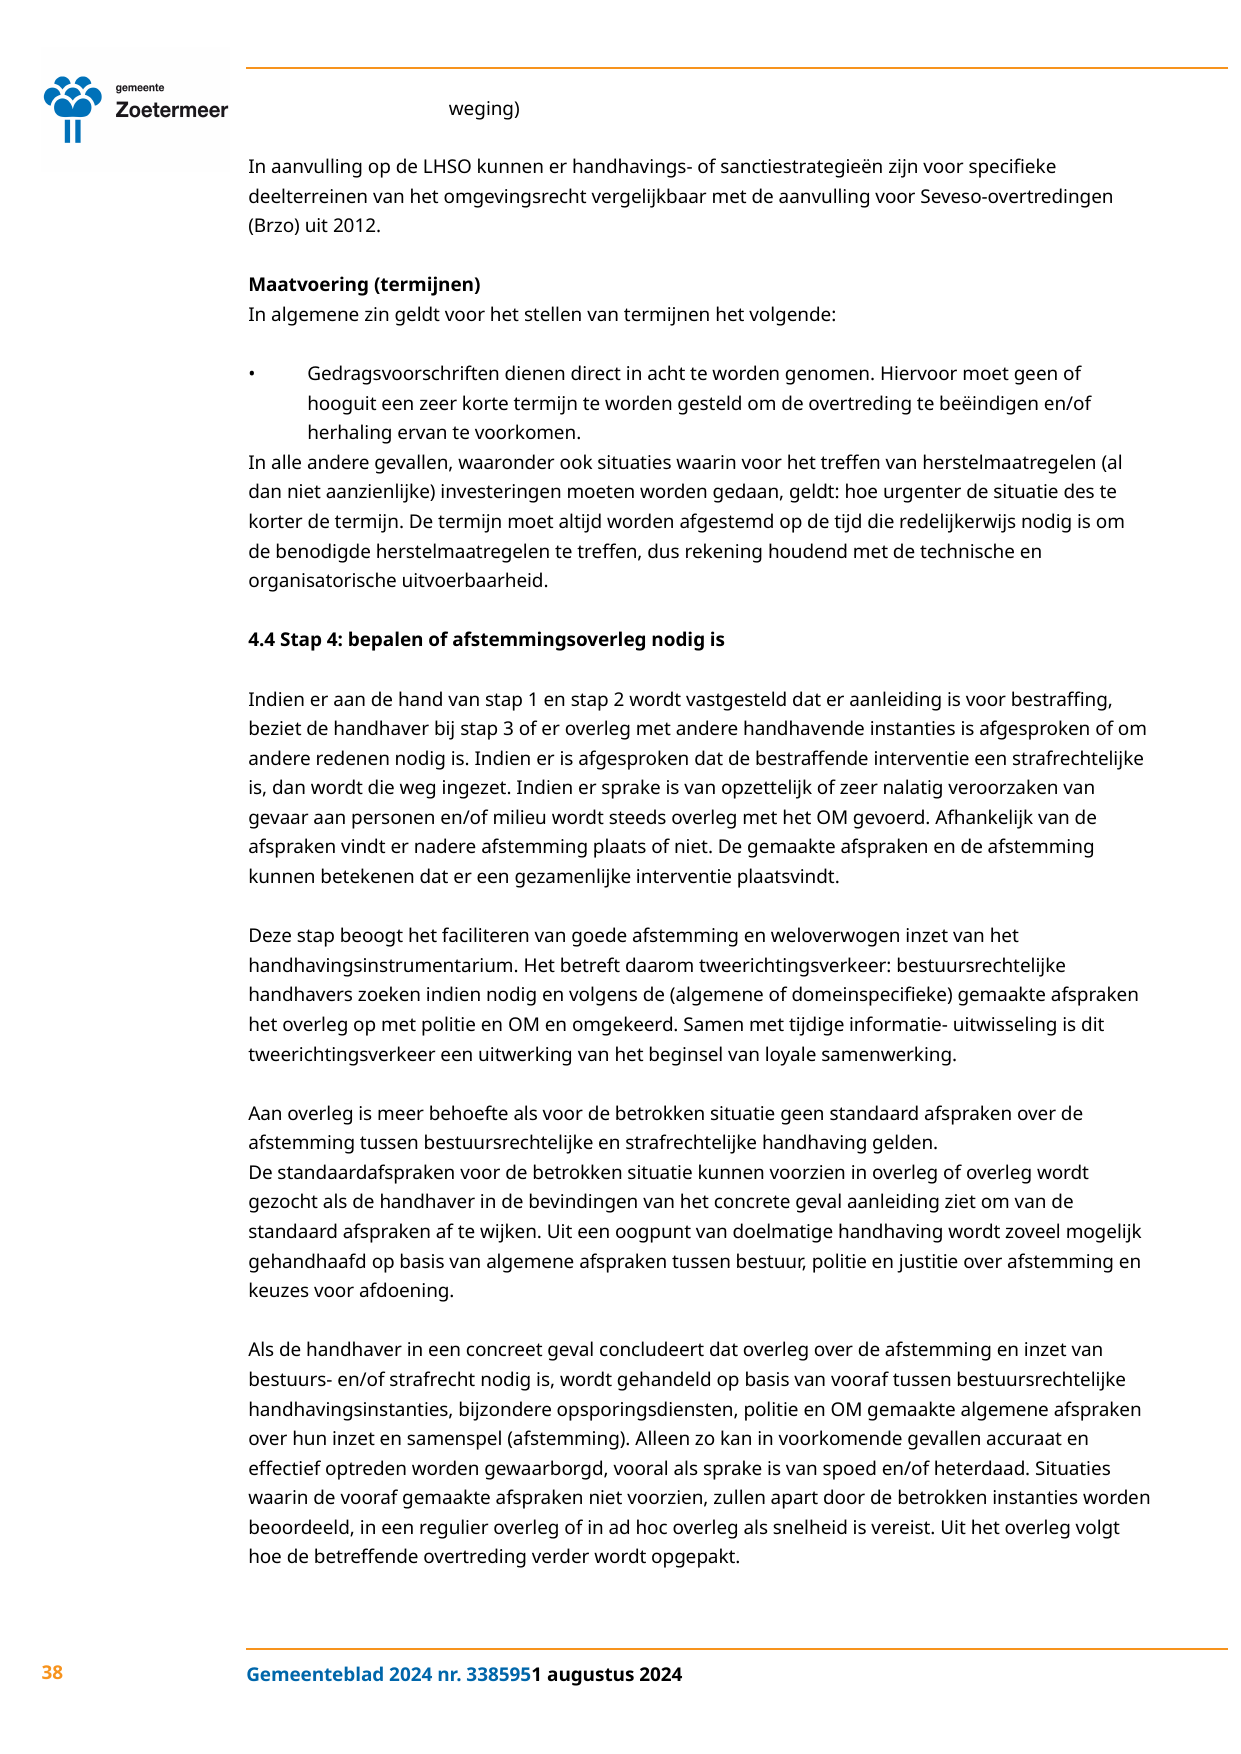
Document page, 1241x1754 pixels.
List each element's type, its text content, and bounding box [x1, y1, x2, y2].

text Aan overleg is meer behoefte als voor de betrokken situatie geen standaard afspraken over de afstemming tussen bestuursrechtelijke en strafrechtelijke handhaving gelden. [248, 1100, 1152, 1155]
table_cell [750, 95, 850, 121]
table_cell [650, 95, 750, 121]
table_cell [549, 95, 649, 121]
table_cell [248, 95, 348, 121]
text Deze stap beoogt het faciliteren van goede afstemming en weloverwogen inzet van het handhavingsinstrumentarium. Het betreft daarom tweerichtingsverkeer: bestuursrechtelijke handhavers zoeken indien nodig en volgens de (algemene of domeinspecifieke) gemaakte afspraken het overleg op met politie en OM en omgekeerd. Samen met tijdige informatie- uitwisseling is dit tweerichtingsverkeer een uitwerking van het beginsel van loyale samenwerking. [248, 922, 1152, 1067]
text De standaardafspraken voor de betrokken situatie kunnen voorzien in overleg of overleg wordt gezocht als de handhaver in de bevindingen van het concrete geval aanleiding ziet om van de standaard afspraken af te wijken. Uit een oogpunt van doelmatige handhaving wordt zoveel mogelijk gehandhaafd op basis van algemene afspraken tussen bestuur, politie en justitie over afstemming en keuzes voor afdoening. [248, 1159, 1152, 1303]
text In aanvulling op de LHSO kunnen er handhavings- of sanctiestrategieën zijn voor specifieke deelterreinen van het omgevingsrecht vergelijkbaar met de aanvulling voor Seveso-overtredingen (Brzo) uit 2012. [248, 153, 1152, 238]
text In alle andere gevallen, waaronder ook situaties waarin voor het treffen van herstelmaatregelen (al dan niet aanzienlijke) investeringen moeten worden gedaan, geldt: hoe urgenter de situatie des te korter de termijn. De termijn moet altijd worden afgestemd op de tijd die redelijkerwijs nodig is om de benodigde herstelmaatregelen te treffen, dus rekening houdend met de technische en organisatorische uitvoerbaarheid. [248, 449, 1152, 593]
table_cell [1051, 95, 1152, 121]
table_cell [850, 95, 951, 121]
text Maatvoering (termijnen) [248, 272, 1152, 297]
text Indien er aan de hand van stap 1 en stap 2 wordt vastgesteld dat er aanleiding is voor bestraffing, beziet de handhaver bij stap 3 of er overleg met andere handhavende instanties is afgesproken of om andere redenen nodig is. Indien er is afgesproken dat de bestraffende interventie een strafrechtelijke is, dan wordt die weg ingezet. Indien er sprake is van opzettelijk of zeer nalatig veroorzaken van gevaar aan personen en/of milieu wordt steeds overleg met het OM gevoerd. Afhankelijk van de afspraken vindt er nadere afstemming plaats of niet. De gemaakte afspraken en de afstemming kunnen betekenen dat er een gezamenlijke interventie plaatsvindt. [248, 686, 1152, 889]
list Gedragsvoorschriften dienen direct in acht te worden genomen. Hiervoor moet geen of hooguit een zeer korte termijn te worden gesteld om de overtreding te beëindigen en/of herhaling ervan te voorkomen. [248, 360, 1152, 445]
text Als de handhaver in een concreet geval concludeert dat overleg over de afstemming en inzet van bestuurs- en/of strafrecht nodig is, wordt gehandeld op basis van vooraf tussen bestuursrechtelijke handhavingsinstanties, bijzondere opsporingsdiensten, politie en OM gemaakte algemene afspraken over hun inzet en samenspel (afstemming). Alleen zo kan in voorkomende gevallen accuraat en effectief optreden worden gewaarborgd, vooral als sprake is van spoed en/of heterdaad. Situaties waarin de vooraf gemaakte afspraken niet voorzien, zullen apart door de betrokken instanties worden beoordeeld, in een regulier overleg of in ad hoc overleg als snelheid is vereist. Uit het overleg volgt hoe de betreffende overtreding verder wordt opgepakt. [248, 1337, 1152, 1569]
table_cell [348, 95, 449, 121]
table_cell weging) [449, 95, 549, 121]
text 4.4 Stap 4: bepalen of afstemmingsoverleg nodig is [248, 627, 1152, 652]
text In algemene zin geldt voor het stellen van termijnen het volgende: [248, 301, 1152, 327]
picture [41, 47, 231, 172]
table_cell [951, 95, 1051, 121]
